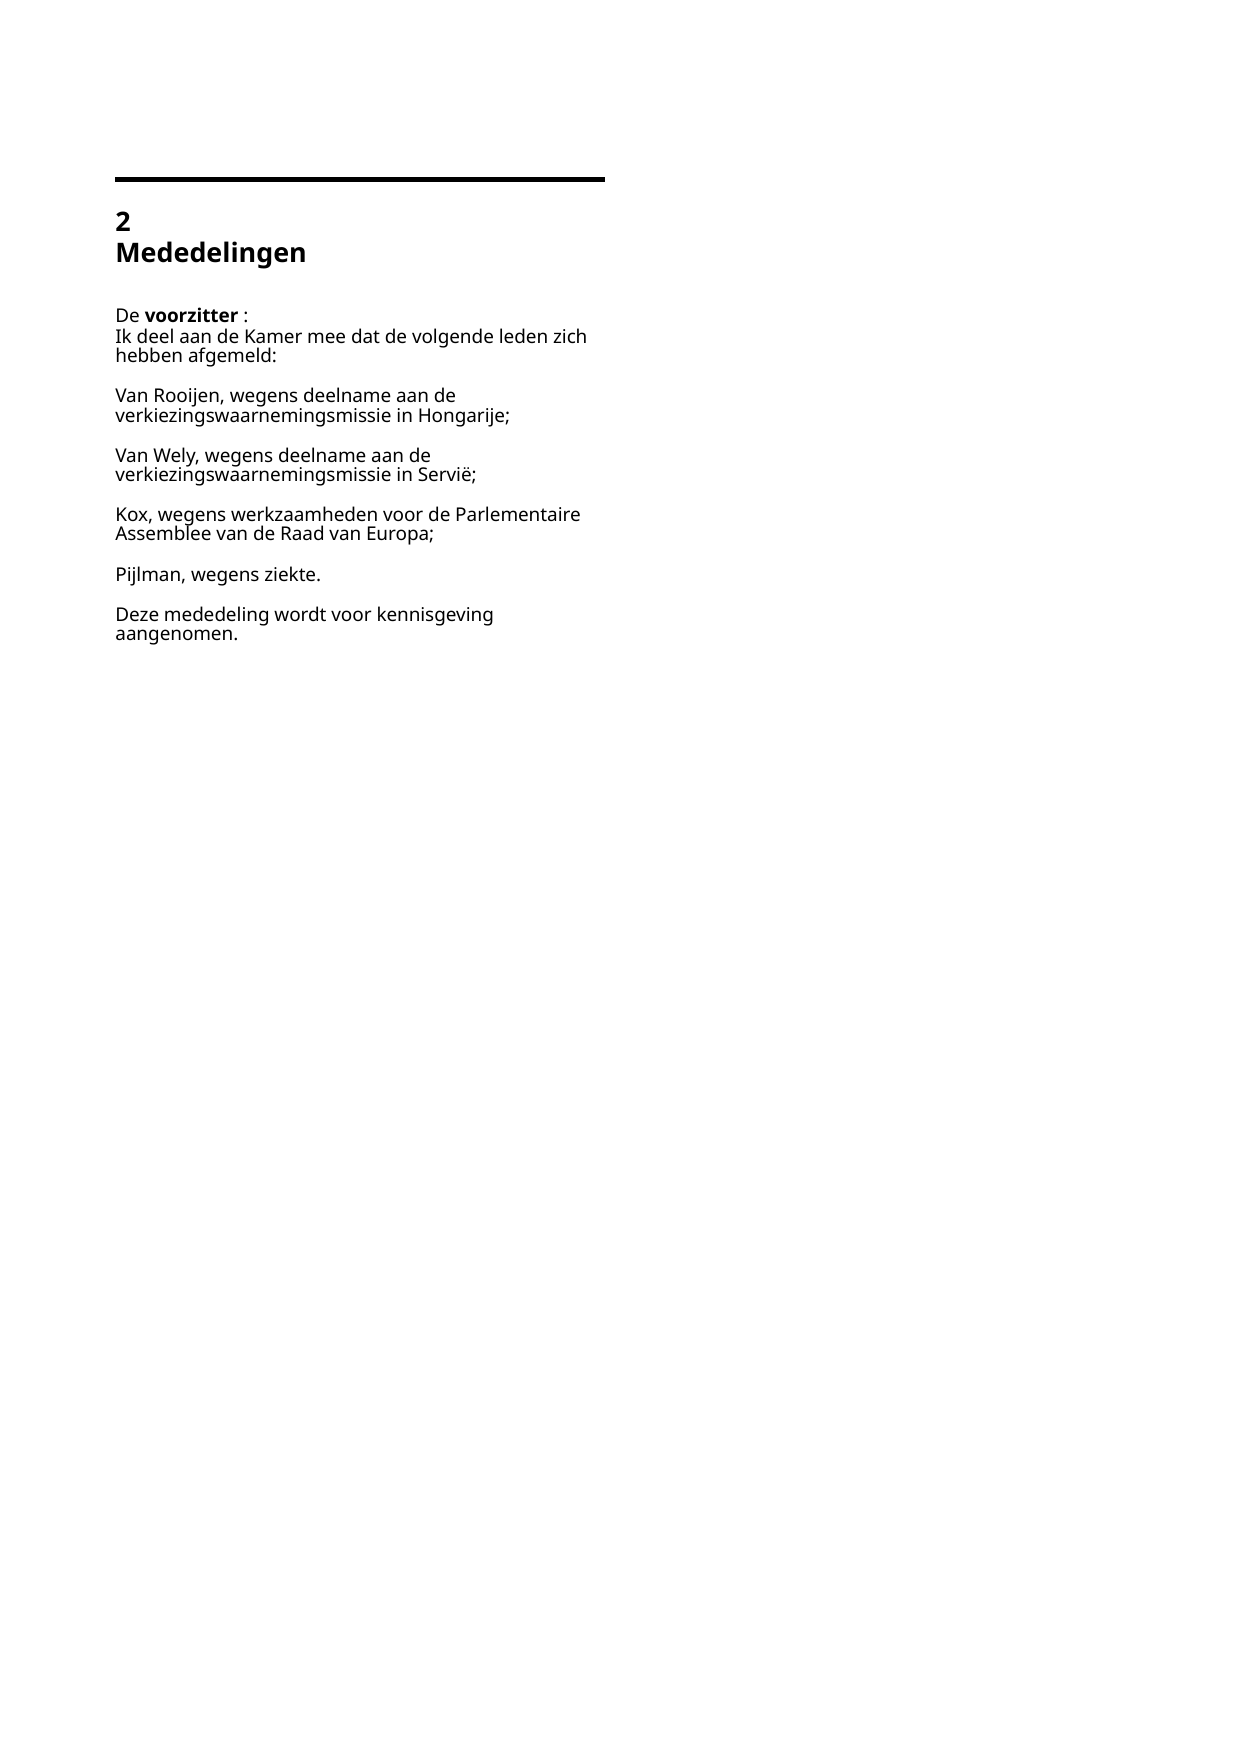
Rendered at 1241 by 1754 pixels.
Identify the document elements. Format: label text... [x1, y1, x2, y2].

text Ik deel aan de Kamer mee dat de volgende leden zich hebben afgemeld: [115, 328, 605, 367]
text Mededelingen [115, 239, 605, 283]
text 2 [115, 203, 605, 239]
text Deze mededeling wordt voor kennisgeving aangenomen. [115, 606, 605, 644]
text Van Rooijen, wegens deelname aan de verkiezingswaarnemingsmissie in Hongarije; [115, 387, 605, 426]
text Van Wely, wegens deelname aan de verkiezingswaarnemingsmissie in Servië; [115, 447, 605, 485]
text De voorzitter : [115, 302, 605, 328]
text Pijlman, wegens ziekte. [115, 566, 605, 585]
text Kox, wegens werkzaamheden voor de Parlementaire Assemblee van de Raad van Europa; [115, 506, 605, 545]
